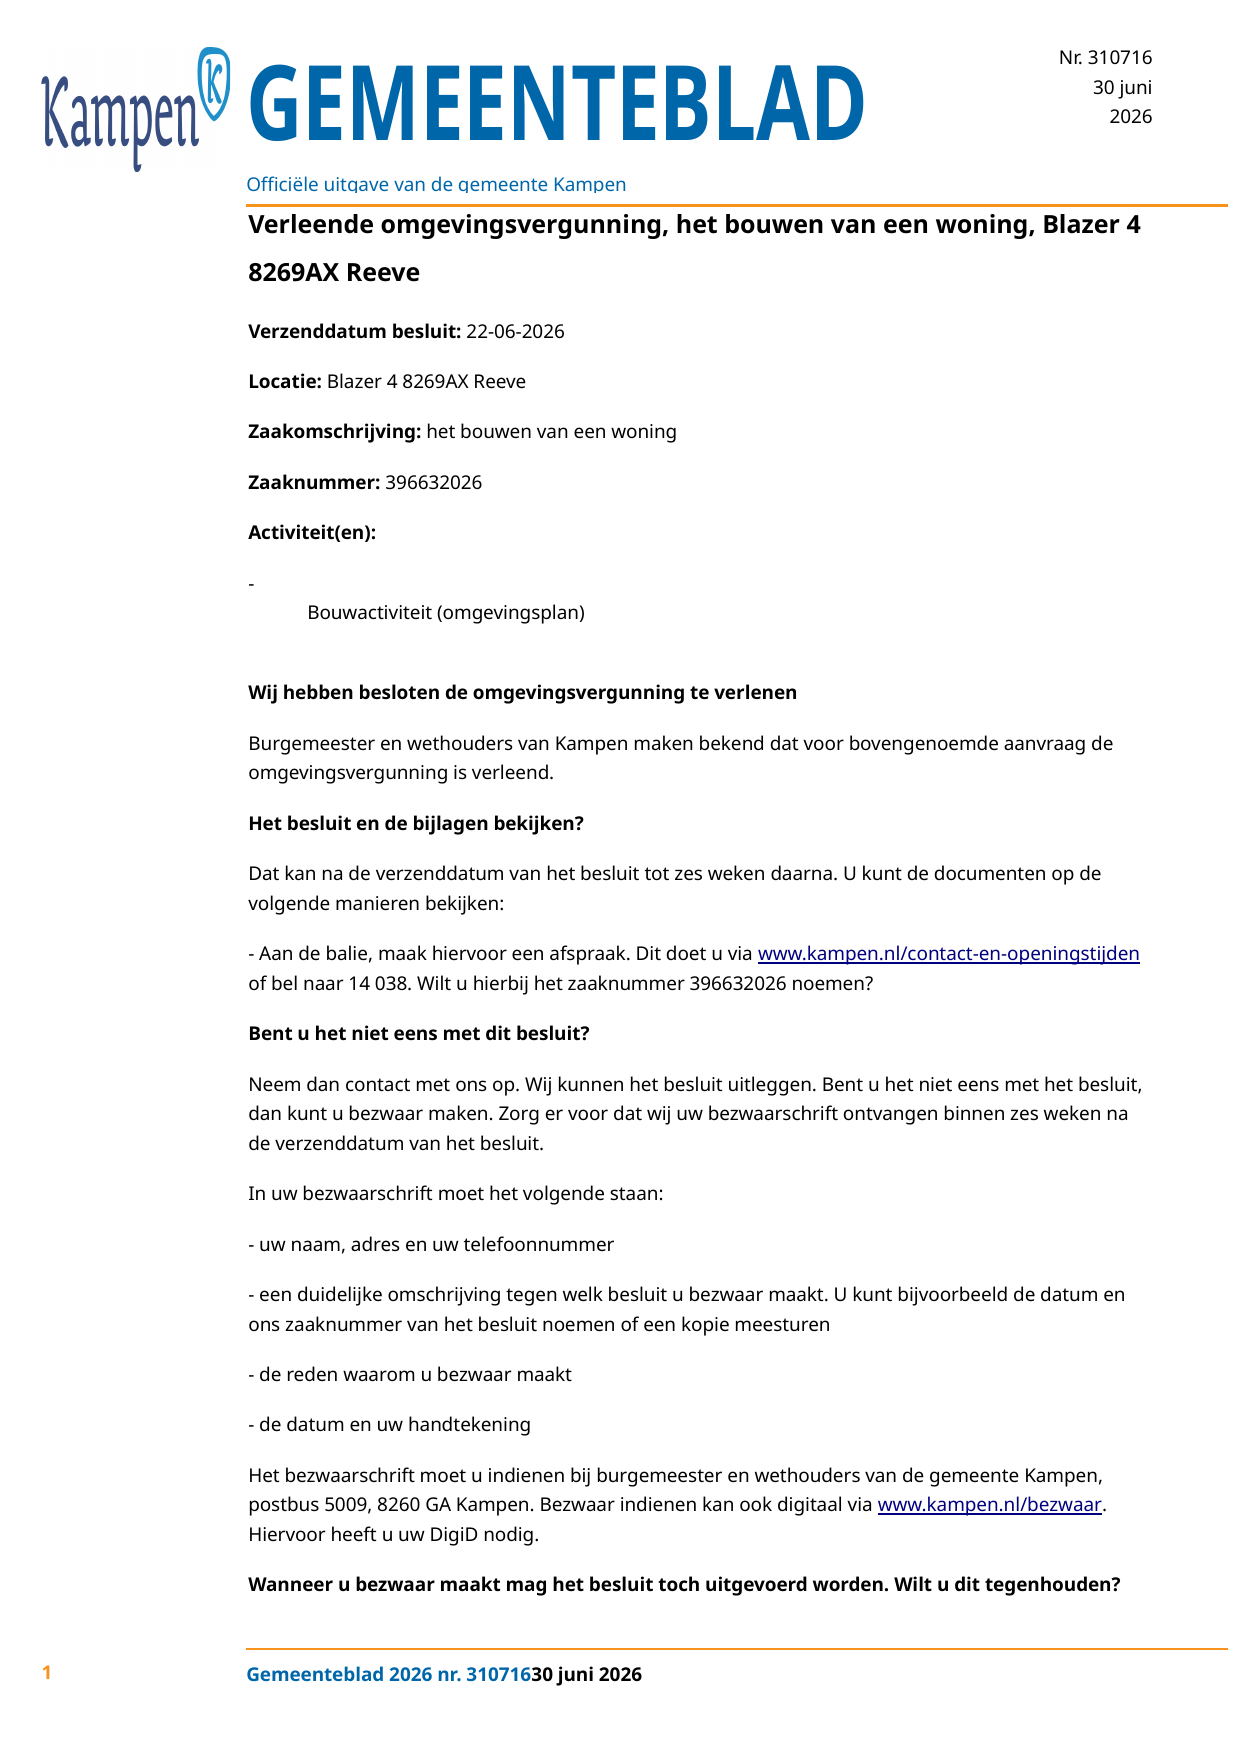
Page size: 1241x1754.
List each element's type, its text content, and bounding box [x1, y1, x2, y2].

text In uw bezwaarschrift moet het volgende staan: [248, 1180, 1152, 1206]
text - Aan de balie, maak hiervoor een afspraak. Dit doet u via www.kampen.nl/contact-en-openingstijden of bel naar 14 038. Wilt u hierbij het zaaknummer 396632026 noemen? [248, 940, 1152, 996]
text Dat kan na de verzenddatum van het besluit tot zes weken daarna. U kunt de documenten op de volgende manieren bekijken: [248, 860, 1152, 916]
text Zaaknummer: 396632026 [248, 469, 1152, 495]
list Bouwactiviteit (omgevingsplan) [248, 599, 1152, 625]
text Locatie: Blazer 4 8269AX Reeve [248, 368, 1152, 394]
text Verzenddatum besluit: 22-06-2026 [248, 318, 1152, 344]
text Wanneer u bezwaar maakt mag het besluit toch uitgevoerd worden. Wilt u dit tegenhouden? [248, 1572, 1152, 1597]
text Bent u het niet eens met dit besluit? [248, 1020, 1152, 1046]
text Verleende omgevingsvergunning, het bouwen van een woning, Blazer 4 8269AX Reeve [248, 207, 1152, 288]
text - de datum en uw handtekening [248, 1412, 1152, 1437]
text Activiteit(en): [248, 519, 1152, 545]
text Wij hebben besloten de omgevingsvergunning te verlenen [248, 679, 1152, 705]
text Het besluit en de bijlagen bekijken? [248, 810, 1152, 836]
picture [41, 47, 231, 172]
text Neem dan contact met ons op. Wij kunnen het besluit uitleggen. Bent u het niet eens met het besluit, dan kunt u bezwaar maken. Zorg er voor dat wij uw bezwaarschrift ontvangen binnen zes weken na de verzenddatum van het besluit. [248, 1071, 1152, 1156]
text Burgemeester en wethouders van Kampen maken bekend dat voor bovengenoemde aanvraag de omgevingsvergunning is verleend. [248, 730, 1152, 785]
text - uw naam, adres en uw telefoonnummer [248, 1231, 1152, 1257]
text - de reden waarom u bezwaar maakt [248, 1361, 1152, 1387]
text - een duidelijke omschrijving tegen welk besluit u bezwaar maakt. U kunt bijvoorbeeld de datum en ons zaaknummer van het besluit noemen of een kopie meesturen [248, 1281, 1152, 1337]
text Het bezwaarschrift moet u indienen bij burgemeester en wethouders van de gemeente Kampen, postbus 5009, 8260 GA Kampen. Bezwaar indienen kan ook digitaal via www.kampen.nl/bezwaar. Hiervoor heeft u uw DigiD nodig. [248, 1462, 1152, 1547]
text Zaakomschrijving: het bouwen van een woning [248, 419, 1152, 444]
